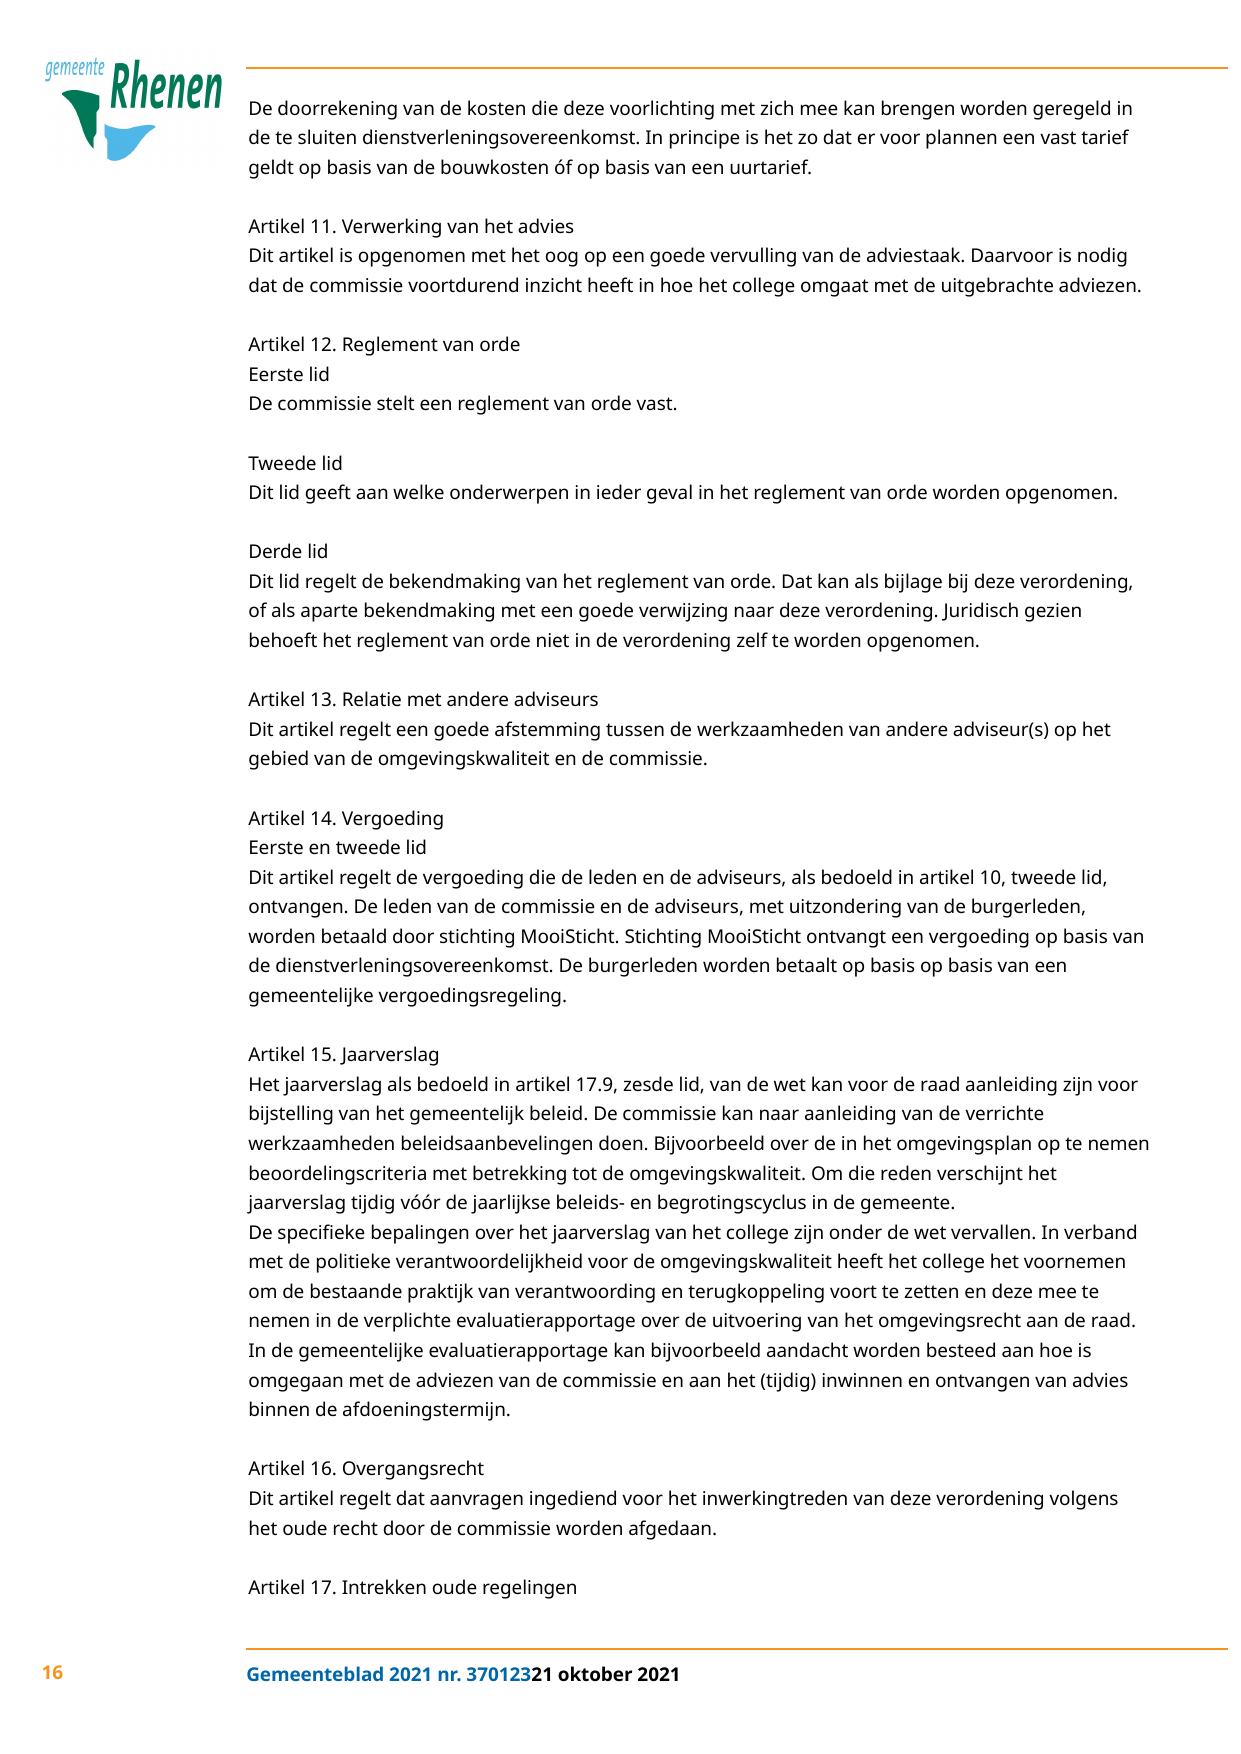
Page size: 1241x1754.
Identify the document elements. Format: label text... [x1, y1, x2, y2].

text Dit artikel regelt de vergoeding die de leden en de adviseurs, als bedoeld in artikel 10, tweede lid, ontvangen. De leden van de commissie en de adviseurs, met uitzondering van de burgerleden, worden betaald door stichting MooiSticht. Stichting MooiSticht ontvangt een vergoeding op basis van de dienstverleningsovereenkomst. De burgerleden worden betaalt op basis op basis van een gemeentelijke vergoedingsregeling. [248, 864, 1152, 1008]
picture [41, 47, 231, 172]
text Artikel 17. Intrekken oude regelingen [248, 1574, 1152, 1600]
text Dit artikel is opgenomen met het oog op een goede vervulling van de adviestaak. Daarvoor is nodig dat de commissie voortdurend inzicht heeft in hoe het college omgaat met de uitgebrachte adviezen. [248, 243, 1152, 298]
text Artikel 15. Jaarverslag [248, 1041, 1152, 1067]
text Dit artikel regelt dat aanvragen ingediend voor het inwerkingtreden van deze verordening volgens het oude recht door de commissie worden afgedaan. [248, 1485, 1152, 1541]
text Dit artikel regelt een goede afstemming tussen de werkzaamheden van andere adviseur(s) op het gebied van de omgevingskwaliteit en de commissie. [248, 716, 1152, 771]
text Artikel 13. Relatie met andere adviseurs [248, 686, 1152, 712]
text De specifieke bepalingen over het jaarverslag van het college zijn onder de wet vervallen. In verband met de politieke verantwoordelijkheid voor de omgevingskwaliteit heeft het college het voornemen om de bestaande praktijk van verantwoording en terugkoppeling voort te zetten en deze mee te nemen in de verplichte evaluatierapportage over de uitvoering van het omgevingsrecht aan de raad. In de gemeentelijke evaluatierapportage kan bijvoorbeeld aandacht worden besteed aan hoe is omgegaan met de adviezen van de commissie en aan het (tijdig) inwinnen en ontvangen van advies binnen de afdoeningstermijn. [248, 1219, 1152, 1422]
text Tweede lid [248, 450, 1152, 476]
text Eerste en tweede lid [248, 834, 1152, 860]
text Artikel 14. Vergoeding [248, 805, 1152, 831]
text De doorrekening van de kosten die deze voorlichting met zich mee kan brengen worden geregeld in de te sluiten dienstverleningsovereenkomst. In principe is het zo dat er voor plannen een vast tarief geldt op basis van de bouwkosten óf op basis van een uurtarief. [248, 95, 1152, 180]
text Het jaarverslag als bedoeld in artikel 17.9, zesde lid, van de wet kan voor de raad aanleiding zijn voor bijstelling van het gemeentelijk beleid. De commissie kan naar aanleiding van de verrichte werkzaamheden beleidsaanbevelingen doen. Bijvoorbeeld over de in het omgevingsplan op te nemen beoordelingscriteria met betrekking tot de omgevingskwaliteit. Om die reden verschijnt het jaarverslag tijdig vóór de jaarlijkse beleids- en begrotingscyclus in de gemeente. [248, 1071, 1152, 1215]
text Eerste lid [248, 361, 1152, 387]
text Dit lid regelt de bekendmaking van het reglement van orde. Dat kan als bijlage bij deze verordening, of als aparte bekendmaking met een goede verwijzing naar deze verordening. Juridisch gezien behoeft het reglement van orde niet in de verordening zelf te worden opgenomen. [248, 568, 1152, 653]
text De commissie stelt een reglement van orde vast. [248, 391, 1152, 416]
text Derde lid [248, 538, 1152, 564]
text Artikel 12. Reglement van orde [248, 331, 1152, 357]
text Artikel 11. Verwerking van het advies [248, 213, 1152, 239]
text Dit lid geeft aan welke onderwerpen in ieder geval in het reglement van orde worden opgenomen. [248, 479, 1152, 505]
text Artikel 16. Overgangsrecht [248, 1456, 1152, 1481]
